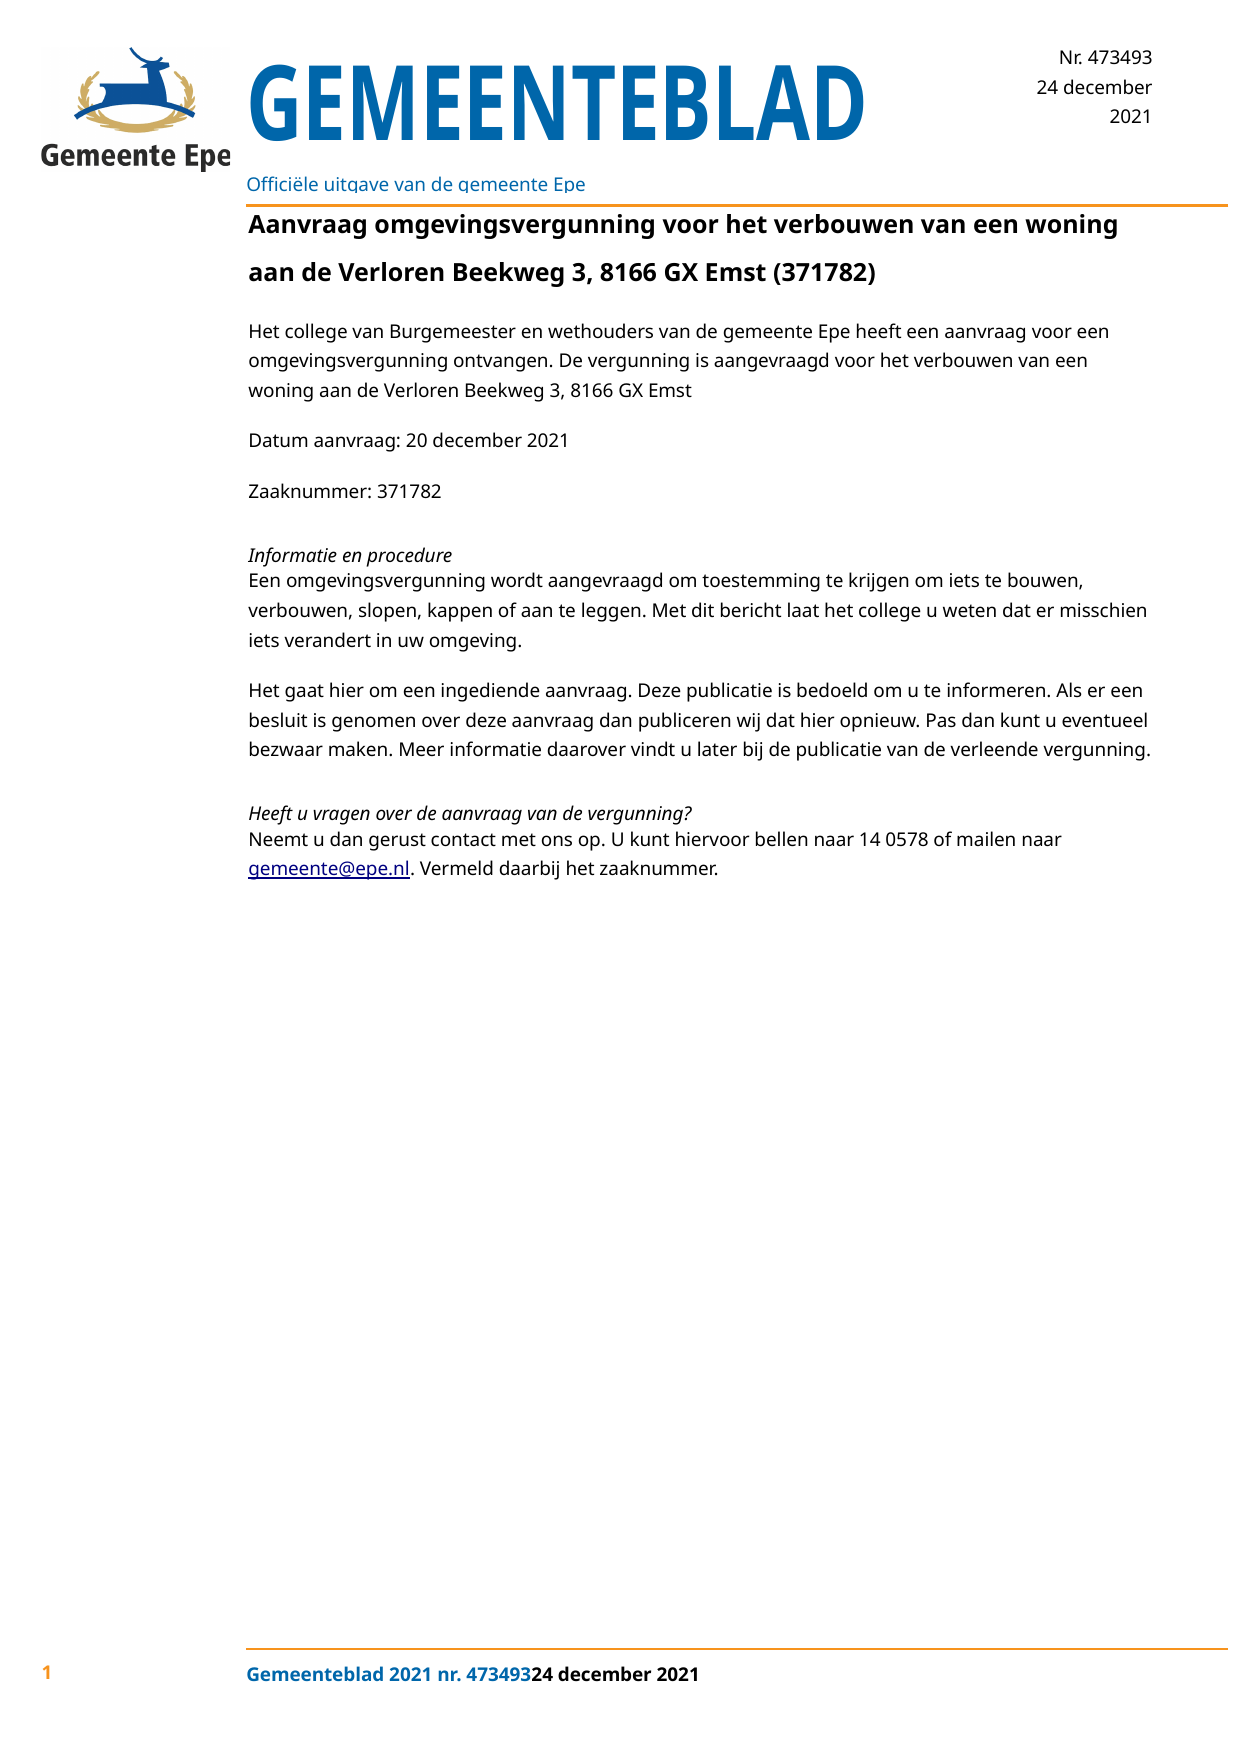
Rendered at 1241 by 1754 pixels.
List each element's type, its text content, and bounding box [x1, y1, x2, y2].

text Datum aanvraag: 20 december 2021 [248, 427, 1152, 453]
text Zaaknummer: 371782 [248, 478, 1152, 504]
text Aanvraag omgevingsvergunning voor het verbouwen van een woning aan de Verloren Beekweg 3, 8166 GX Emst (371782) [248, 207, 1152, 288]
text Neemt u dan gerust contact met ons op. U kunt hiervoor bellen naar 14 0578 of mailen naar gemeente@epe.nl. Vermeld daarbij het zaaknummer. [248, 826, 1152, 881]
text Het gaat hier om een ingediende aanvraag. Deze publicatie is bedoeld om u te informeren. Als er een besluit is genomen over deze aanvraag dan publiceren wij dat hier opnieuw. Pas dan kunt u eventueel bezwaar maken. Meer informatie daarover vindt u later bij de publicatie van de verleende vergunning. [248, 677, 1152, 762]
picture [41, 47, 231, 172]
text Een omgevingsvergunning wordt aangevraagd om toestemming te krijgen om iets te bouwen, verbouwen, slopen, kappen of aan te leggen. Met dit bericht laat het college u weten dat er misschien iets verandert in uw omgeving. [248, 568, 1152, 652]
text Het college van Burgemeester en wethouders van de gemeente Epe heeft een aanvraag voor een omgevingsvergunning ontvangen. De vergunning is aangevraagd voor het verbouwen van een woning aan de Verloren Beekweg 3, 8166 GX Emst [248, 318, 1152, 403]
text Heeft u vragen over de aanvraag van de vergunning? [248, 800, 1152, 826]
text Informatie en procedure [248, 542, 1152, 568]
